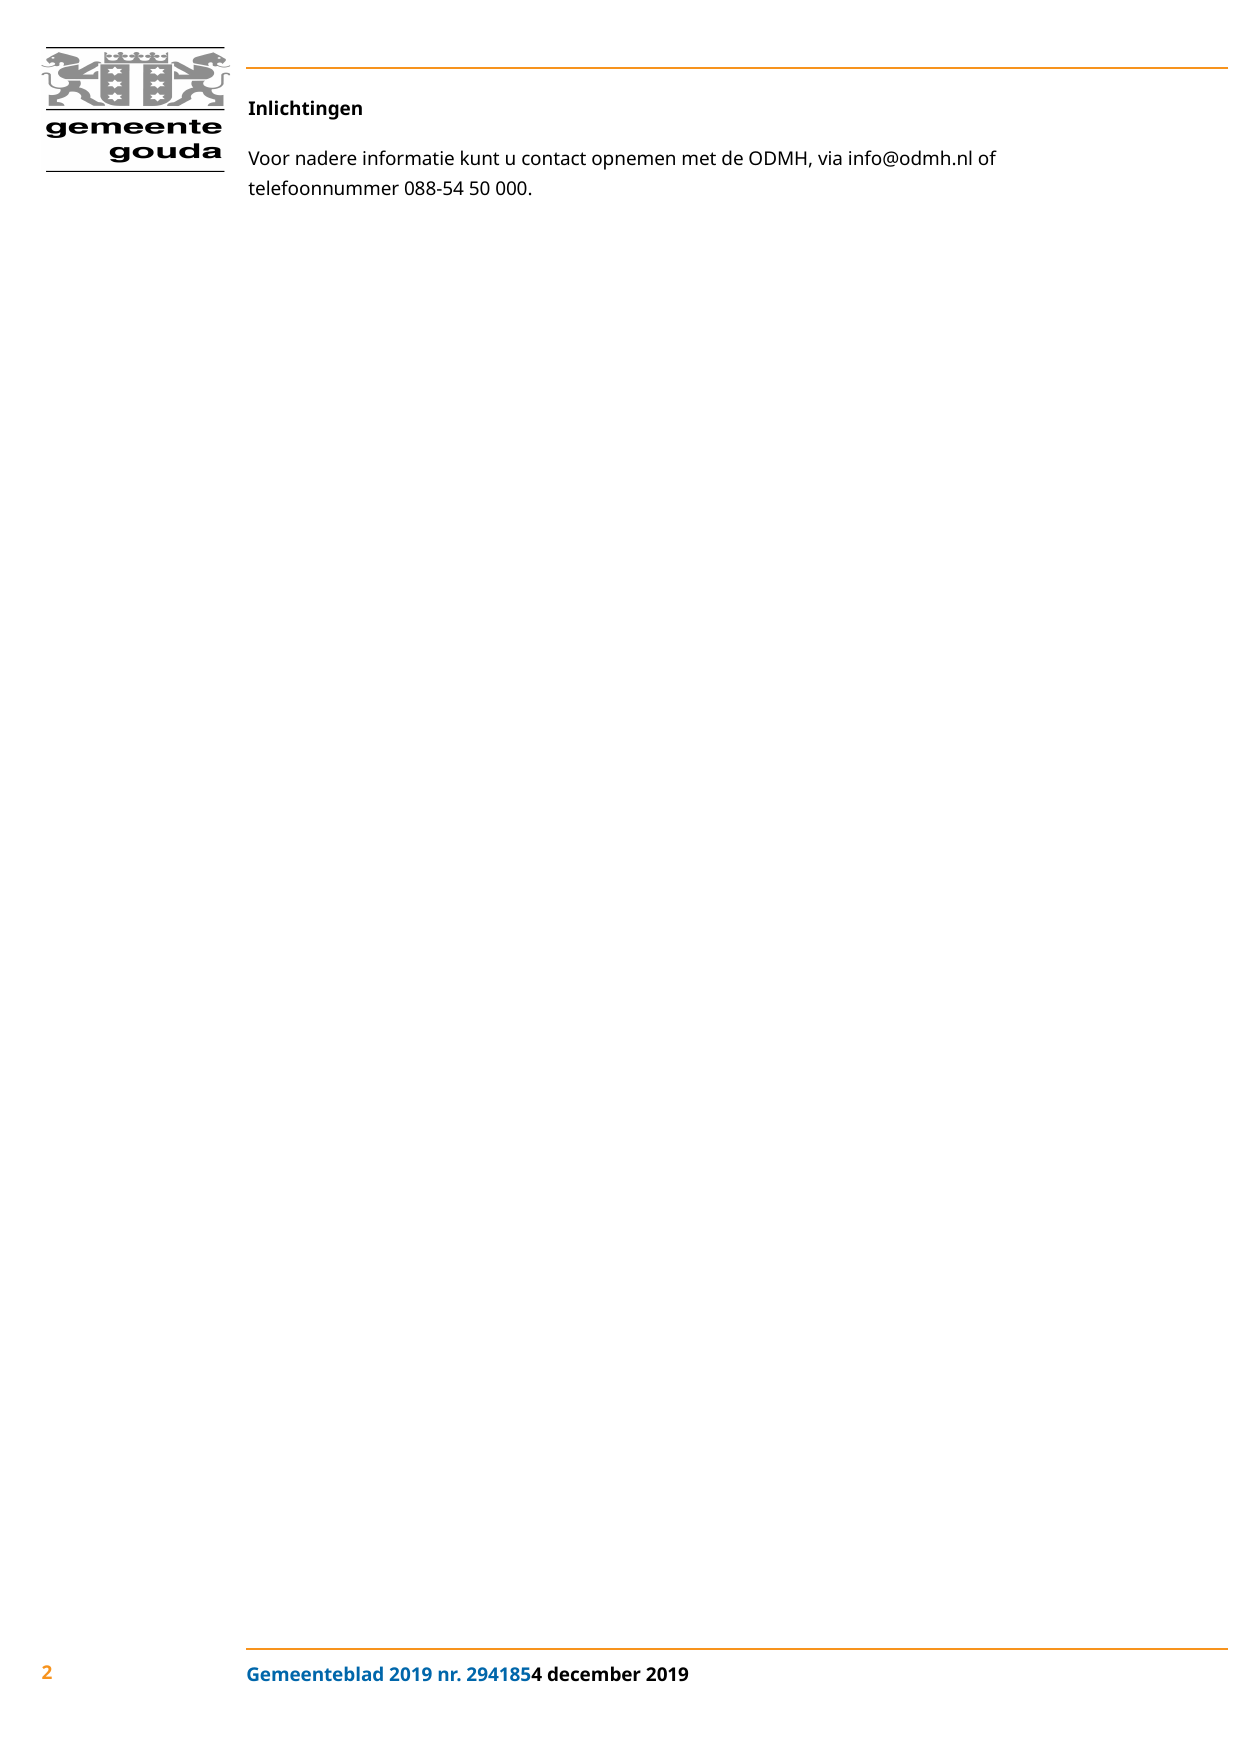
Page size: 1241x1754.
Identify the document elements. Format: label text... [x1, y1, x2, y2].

text Inlichtingen [248, 95, 1152, 121]
text Voor nadere informatie kunt u contact opnemen met de ODMH, via info@odmh.nl of telefoonnummer 088-54 50 000. [248, 145, 1152, 201]
picture [41, 47, 231, 172]
